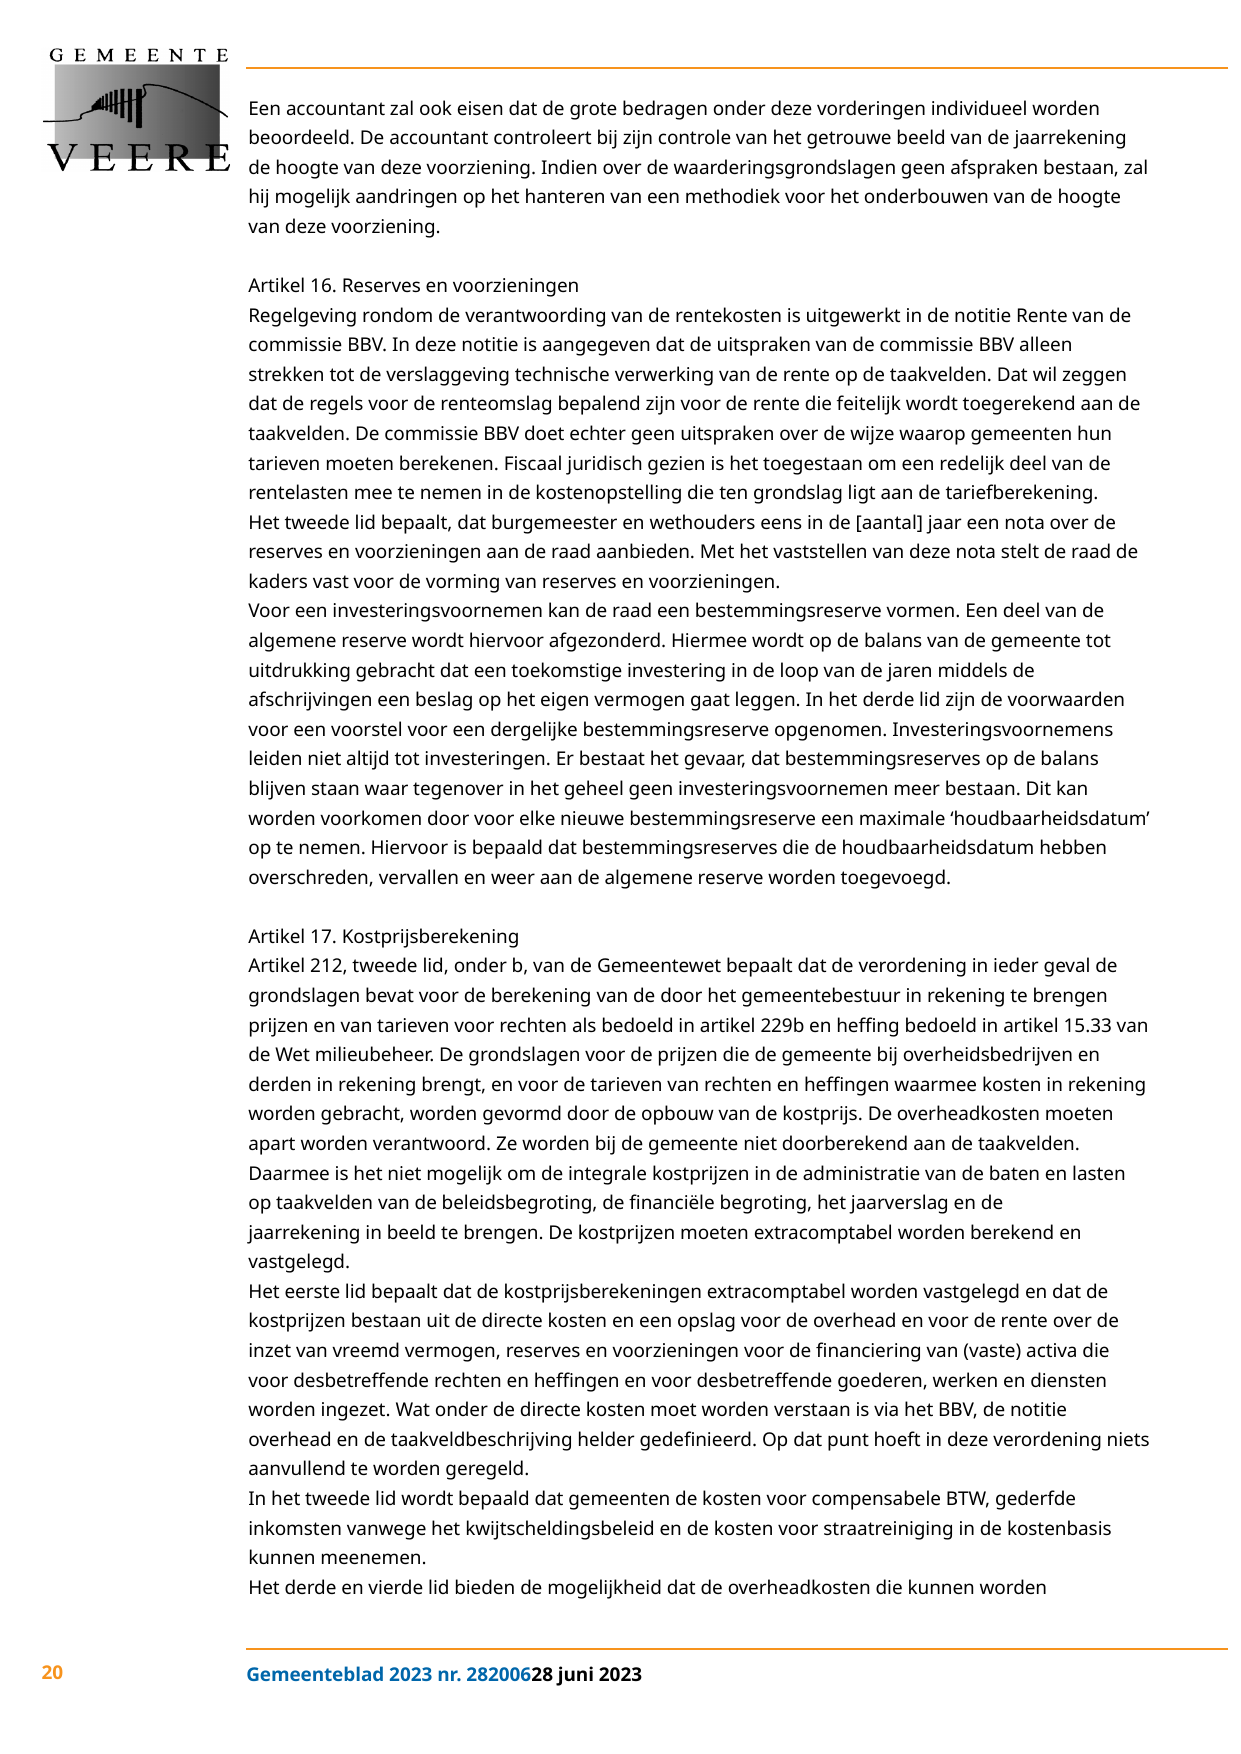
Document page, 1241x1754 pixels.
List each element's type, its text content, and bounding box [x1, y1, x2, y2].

text Voor een investeringsvoornemen kan de raad een bestemmingsreserve vormen. Een deel van de algemene reserve wordt hiervoor afgezonderd. Hiermee wordt op de balans van de gemeente tot uitdrukking gebracht dat een toekomstige investering in de loop van de jaren middels de afschrijvingen een beslag op het eigen vermogen gaat leggen. In het derde lid zijn de voorwaarden voor een voorstel voor een dergelijke bestemmingsreserve opgenomen. Investeringsvoornemens leiden niet altijd tot investeringen. Er bestaat het gevaar, dat bestemmingsreserves op de balans blijven staan waar tegenover in het geheel geen investeringsvoornemen meer bestaan. Dit kan worden voorkomen door voor elke nieuwe bestemmingsreserve een maximale ‘houdbaarheidsdatum’ op te nemen. Hiervoor is bepaald dat bestemmingsreserves die de houdbaarheidsdatum hebben overschreden, vervallen en weer aan de algemene reserve worden toegevoegd. [248, 598, 1152, 890]
text Artikel 17. Kostprijsberekening [248, 923, 1152, 949]
picture [41, 47, 231, 172]
text In het tweede lid wordt bepaald dat gemeenten de kosten voor compensabele BTW, gederfde inkomsten vanwege het kwijtscheldingsbeleid en de kosten voor straatreiniging in de kostenbasis kunnen meenemen. [248, 1485, 1152, 1570]
text Het derde en vierde lid bieden de mogelijkheid dat de overheadkosten die kunnen worden [248, 1574, 1152, 1600]
text Regelgeving rondom de verantwoording van de rentekosten is uitgewerkt in de notitie Rente van de commissie BBV. In deze notitie is aangegeven dat de uitspraken van de commissie BBV alleen strekken tot de verslaggeving technische verwerking van de rente op de taakvelden. Dat wil zeggen dat de regels voor de renteomslag bepalend zijn voor de rente die feitelijk wordt toegerekend aan de taakvelden. De commissie BBV doet echter geen uitspraken over de wijze waarop gemeenten hun tarieven moeten berekenen. Fiscaal juridisch gezien is het toegestaan om een redelijk deel van de rentelasten mee te nemen in de kostenopstelling die ten grondslag ligt aan de tariefberekening. [248, 302, 1152, 505]
text Het tweede lid bepaalt, dat burgemeester en wethouders eens in de [aantal] jaar een nota over de reserves en voorzieningen aan de raad aanbieden. Met het vaststellen van deze nota stelt de raad de kaders vast voor de vorming van reserves en voorzieningen. [248, 509, 1152, 594]
text Artikel 212, tweede lid, onder b, van de Gemeentewet bepaalt dat de verordening in ieder geval de grondslagen bevat voor de berekening van de door het gemeentebestuur in rekening te brengen prijzen en van tarieven voor rechten als bedoeld in artikel 229b en heffing bedoeld in artikel 15.33 van de Wet milieubeheer. De grondslagen voor de prijzen die de gemeente bij overheidsbedrijven en derden in rekening brengt, en voor de tarieven van rechten en heffingen waarmee kosten in rekening worden gebracht, worden gevormd door de opbouw van de kostprijs. De overheadkosten moeten apart worden verantwoord. Ze worden bij de gemeente niet doorberekend aan de taakvelden. Daarmee is het niet mogelijk om de integrale kostprijzen in de administratie van de baten en lasten op taakvelden van de beleidsbegroting, de financiële begroting, het jaarverslag en de [248, 953, 1152, 1215]
text Artikel 16. Reserves en voorzieningen [248, 272, 1152, 298]
text Het eerste lid bepaalt dat de kostprijsberekeningen extracomptabel worden vastgelegd en dat de kostprijzen bestaan uit de directe kosten en een opslag voor de overhead en voor de rente over de inzet van vreemd vermogen, reserves en voorzieningen voor de financiering van (vaste) activa die voor desbetreffende rechten en heffingen en voor desbetreffende goederen, werken en diensten worden ingezet. Wat onder de directe kosten moet worden verstaan is via het BBV, de notitie overhead en de taakveldbeschrijving helder gedefinieerd. Op dat punt hoeft in deze verordening niets aanvullend te worden geregeld. [248, 1278, 1152, 1481]
text Een accountant zal ook eisen dat de grote bedragen onder deze vorderingen individueel worden beoordeeld. De accountant controleert bij zijn controle van het getrouwe beeld van de jaarrekening de hoogte van deze voorziening. Indien over de waarderingsgrondslagen geen afspraken bestaan, zal hij mogelijk aandringen op het hanteren van een methodiek voor het onderbouwen van de hoogte van deze voorziening. [248, 95, 1152, 239]
text jaarrekening in beeld te brengen. De kostprijzen moeten extracomptabel worden berekend en vastgelegd. [248, 1219, 1152, 1274]
